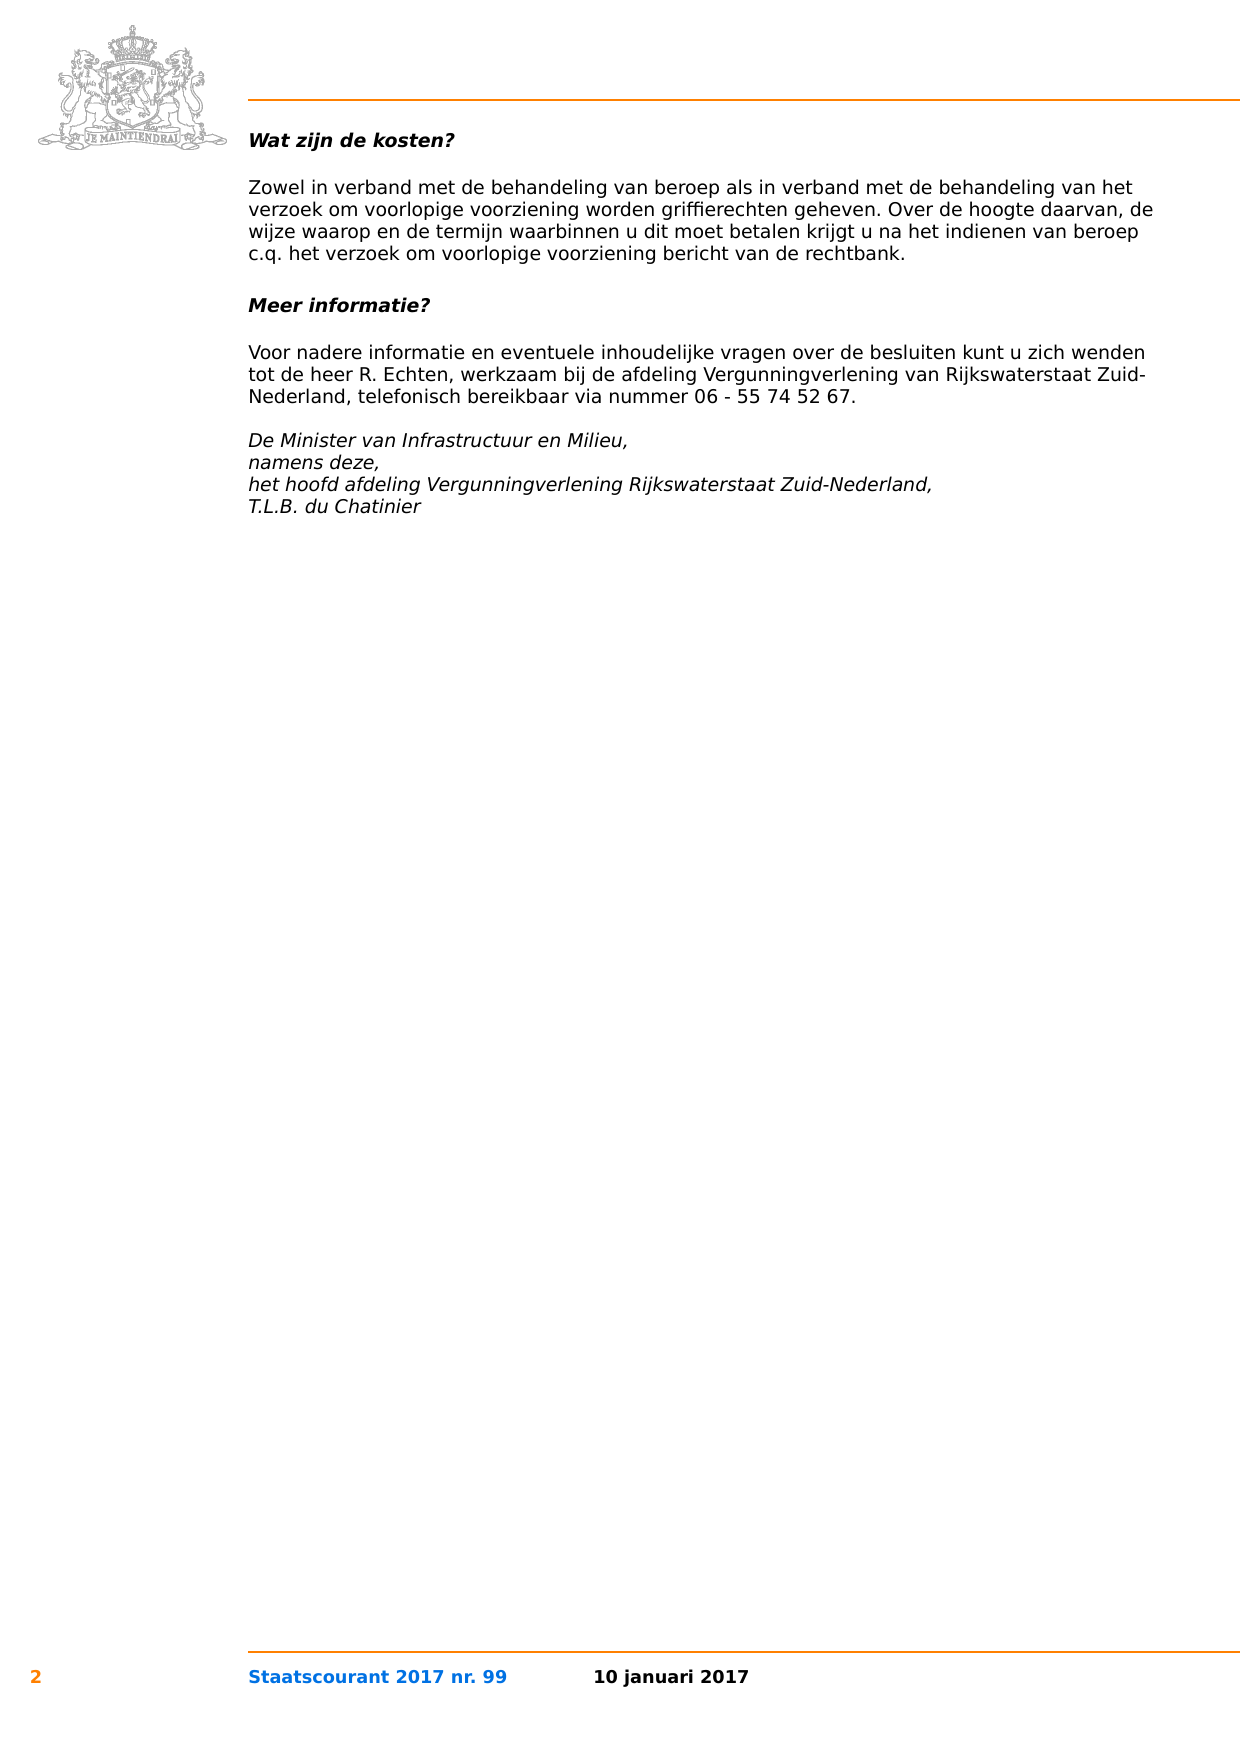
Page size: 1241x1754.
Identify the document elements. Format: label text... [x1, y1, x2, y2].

subtitle Meer informatie? [248, 295, 1163, 317]
text Voor nadere informatie en eventuele inhoudelijke vragen over de besluiten kunt u zich wenden tot de heer R. Echten, werkzaam bij de afdeling Vergunningverlening van Rijkswaterstaat Zuid-Nederland, telefonisch bereikbaar via nummer 06 - 55 74 52 67. [248, 342, 1163, 408]
text De Minister van Infrastructuur en Milieu, namens deze, het hoofd afdeling Vergunningverlening Rijkswaterstaat Zuid-Nederland, T.L.B. du Chatinier [248, 429, 1163, 517]
text Zowel in verband met de behandeling van beroep als in verband met de behandeling van het verzoek om voorlopige voorziening worden griffierechten geheven. Over de hoogte daarvan, de wijze waarop en de termijn waarbinnen u dit moet betalen krijgt u na het indienen van beroep c.q. het verzoek om voorlopige voorziening bericht van de rechtbank. [248, 177, 1163, 265]
picture [38, 25, 227, 150]
subtitle Wat zijn de kosten? [248, 130, 1163, 152]
